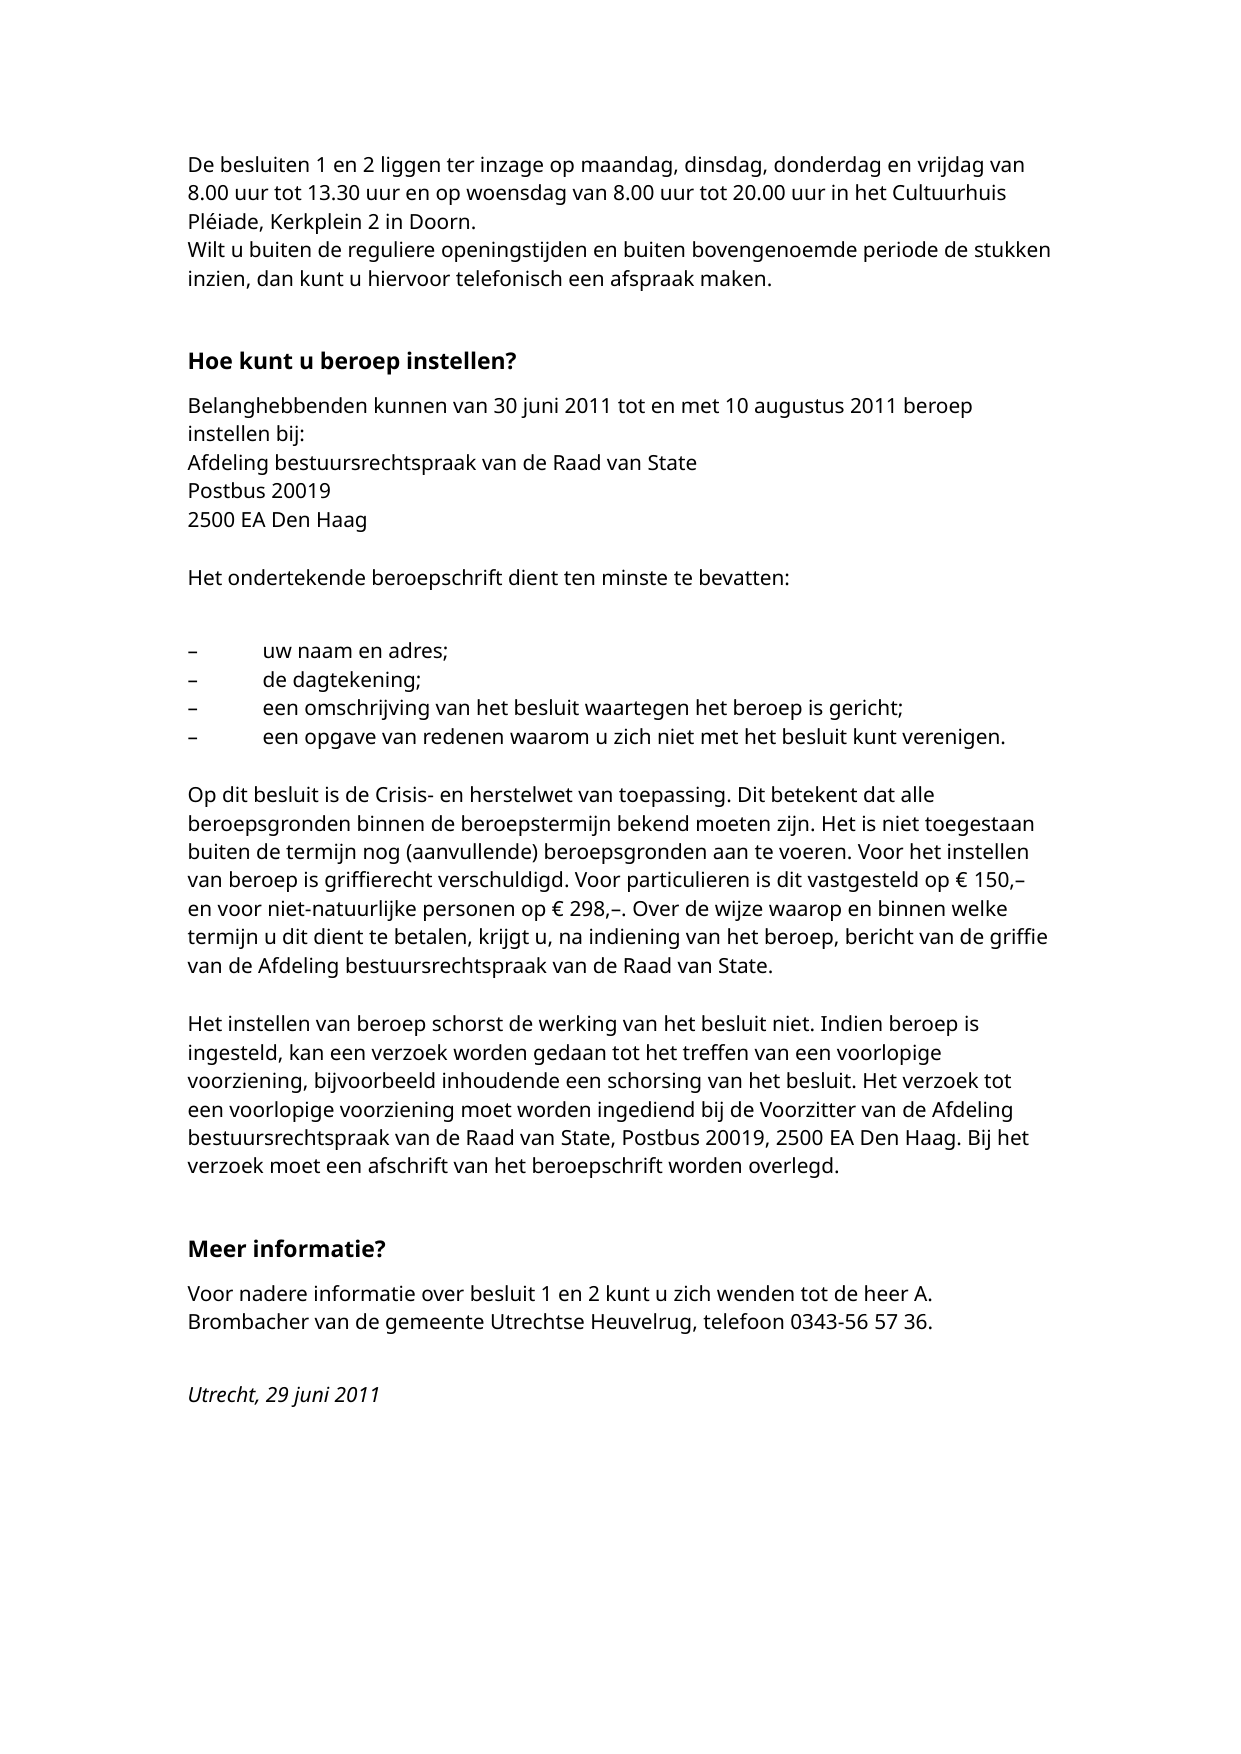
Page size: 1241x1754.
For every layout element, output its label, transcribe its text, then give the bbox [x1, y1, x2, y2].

list uw naam en adres; [187, 637, 1053, 665]
list een omschrijving van het besluit waartegen het beroep is gericht; [187, 693, 1053, 722]
text Postbus 20019 [187, 476, 1053, 505]
list een opgave van redenen waarom u zich niet met het besluit kunt verenigen. [187, 722, 1053, 750]
subtitle Meer informatie? [187, 1232, 1053, 1264]
text Wilt u buiten de reguliere openingstijden en buiten bovengenoemde periode de stukken inzien, dan kunt u hiervoor telefonisch een afspraak maken. [187, 235, 1053, 292]
text Op dit besluit is de Crisis- en herstelwet van toepassing. Dit betekent dat alle beroepsgronden binnen de beroepstermijn bekend moeten zijn. Het is niet toegestaan buiten de termijn nog (aanvullende) beroepsgronden aan te voeren. Voor het instellen van beroep is griffierecht verschuldigd. Voor particulieren is dit vastgesteld op € 150,– en voor niet-natuurlijke personen op € 298,–. Over de wijze waarop en binnen welke termijn u dit dient te betalen, krijgt u, na indiening van het beroep, bericht van de griffie van de Afdeling bestuursrechtspraak van de Raad van State. [187, 780, 1053, 979]
text Het instellen van beroep schorst de werking van het besluit niet. Indien beroep is ingesteld, kan een verzoek worden gedaan tot het treffen van een voorlopige voorziening, bijvoorbeeld inhoudende een schorsing van het besluit. Het verzoek tot een voorlopige voorziening moet worden ingediend bij de Voorzitter van de Afdeling bestuursrechtspraak van de Raad van State, Postbus 20019, 2500 EA Den Haag. Bij het verzoek moet een afschrift van het beroepschrift worden overlegd. [187, 1009, 1053, 1180]
text De besluiten 1 en 2 liggen ter inzage op maandag, dinsdag, donderdag en vrijdag van 8.00 uur tot 13.30 uur en op woensdag van 8.00 uur tot 20.00 uur in het Cultuurhuis Pléiade, Kerkplein 2 in Doorn. [187, 150, 1053, 235]
list de dagtekening; [187, 665, 1053, 693]
text Belanghebbenden kunnen van 30 juni 2011 tot en met 10 augustus 2011 beroep instellen bij: [187, 391, 1053, 448]
text Utrecht, 29 juni 2011 [187, 1381, 1053, 1409]
text Het ondertekende beroepschrift dient ten minste te bevatten: [187, 563, 1053, 592]
subtitle Hoe kunt u beroep instellen? [187, 345, 1053, 376]
text Afdeling bestuursrechtspraak van de Raad van State [187, 448, 1053, 476]
text Voor nadere informatie over besluit 1 en 2 kunt u zich wenden tot de heer A. Brombacher van de gemeente Utrechtse Heuvelrug, telefoon 0343-56 57 36. [187, 1279, 1053, 1336]
text 2500 EA Den Haag [187, 505, 1053, 533]
